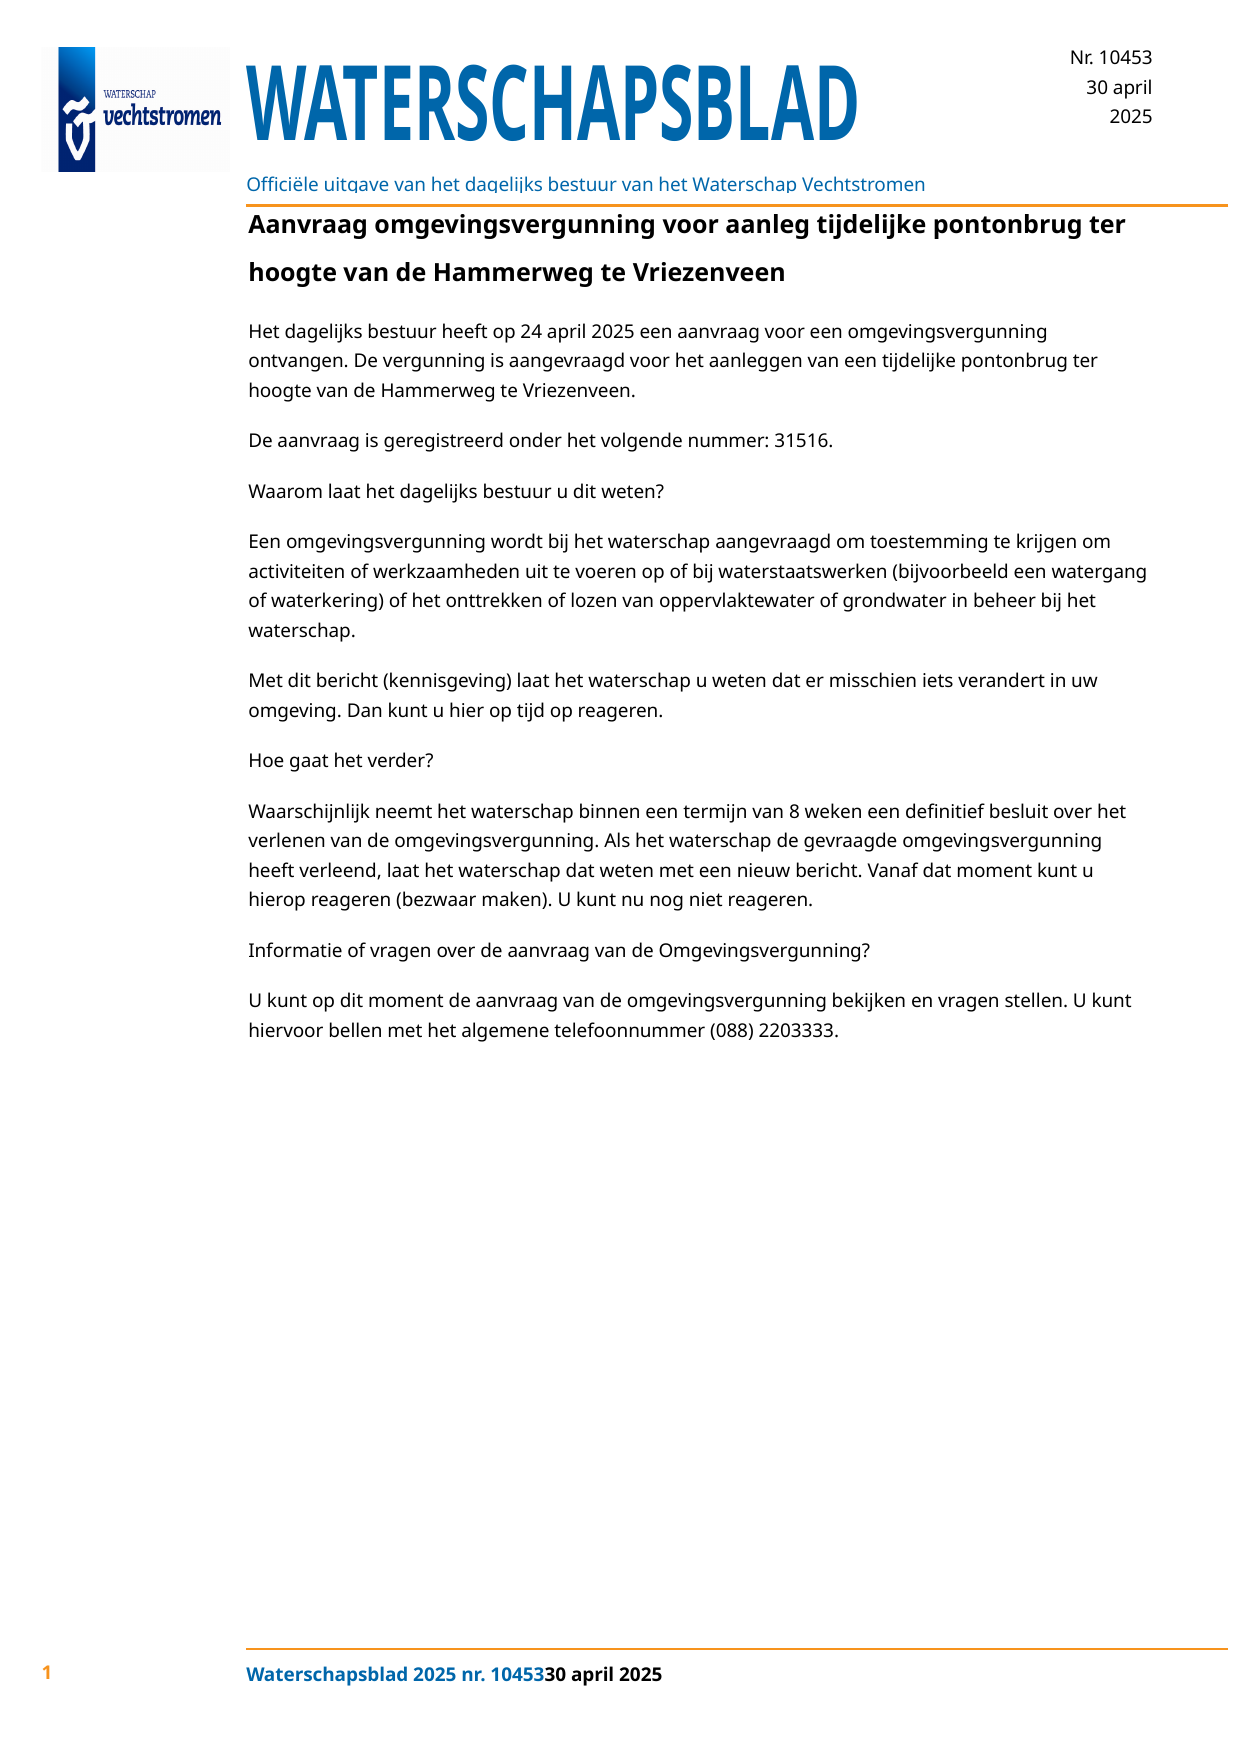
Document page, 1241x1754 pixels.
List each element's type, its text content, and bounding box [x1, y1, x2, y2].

text Waarschijnlijk neemt het waterschap binnen een termijn van 8 weken een definitief besluit over het verlenen van de omgevingsvergunning. Als het waterschap de gevraagde omgevingsvergunning heeft verleend, laat het waterschap dat weten met een nieuw bericht. Vanaf dat moment kunt u hierop reageren (bezwaar maken). U kunt nu nog niet reageren. [248, 798, 1152, 912]
text Het dagelijks bestuur heeft op 24 april 2025 een aanvraag voor een omgevingsvergunning ontvangen. De vergunning is aangevraagd voor het aanleggen van een tijdelijke pontonbrug ter hoogte van de Hammerweg te Vriezenveen. [248, 318, 1152, 403]
text Met dit bericht (kennisgeving) laat het waterschap u weten dat er misschien iets verandert in uw omgeving. Dan kunt u hier op tijd op reageren. [248, 667, 1152, 723]
text De aanvraag is geregistreerd onder het volgende nummer: 31516. [248, 427, 1152, 453]
text Informatie of vragen over de aanvraag van de Omgevingsvergunning? [248, 937, 1152, 963]
picture [41, 47, 231, 172]
text Een omgevingsvergunning wordt bij het waterschap aangevraagd om toestemming te krijgen om activiteiten of werkzaamheden uit te voeren op of bij waterstaatswerken (bijvoorbeeld een watergang of waterkering) of het onttrekken of lozen van oppervlaktewater of grondwater in beheer bij het waterschap. [248, 528, 1152, 643]
text Hoe gaat het verder? [248, 747, 1152, 773]
text U kunt op dit moment de aanvraag van de omgevingsvergunning bekijken en vragen stellen. U kunt hiervoor bellen met het algemene telefoonnummer (088) 2203333. [248, 987, 1152, 1043]
text Aanvraag omgevingsvergunning voor aanleg tijdelijke pontonbrug ter hoogte van de Hammerweg te Vriezenveen [248, 207, 1152, 288]
text Waarom laat het dagelijks bestuur u dit weten? [248, 478, 1152, 504]
